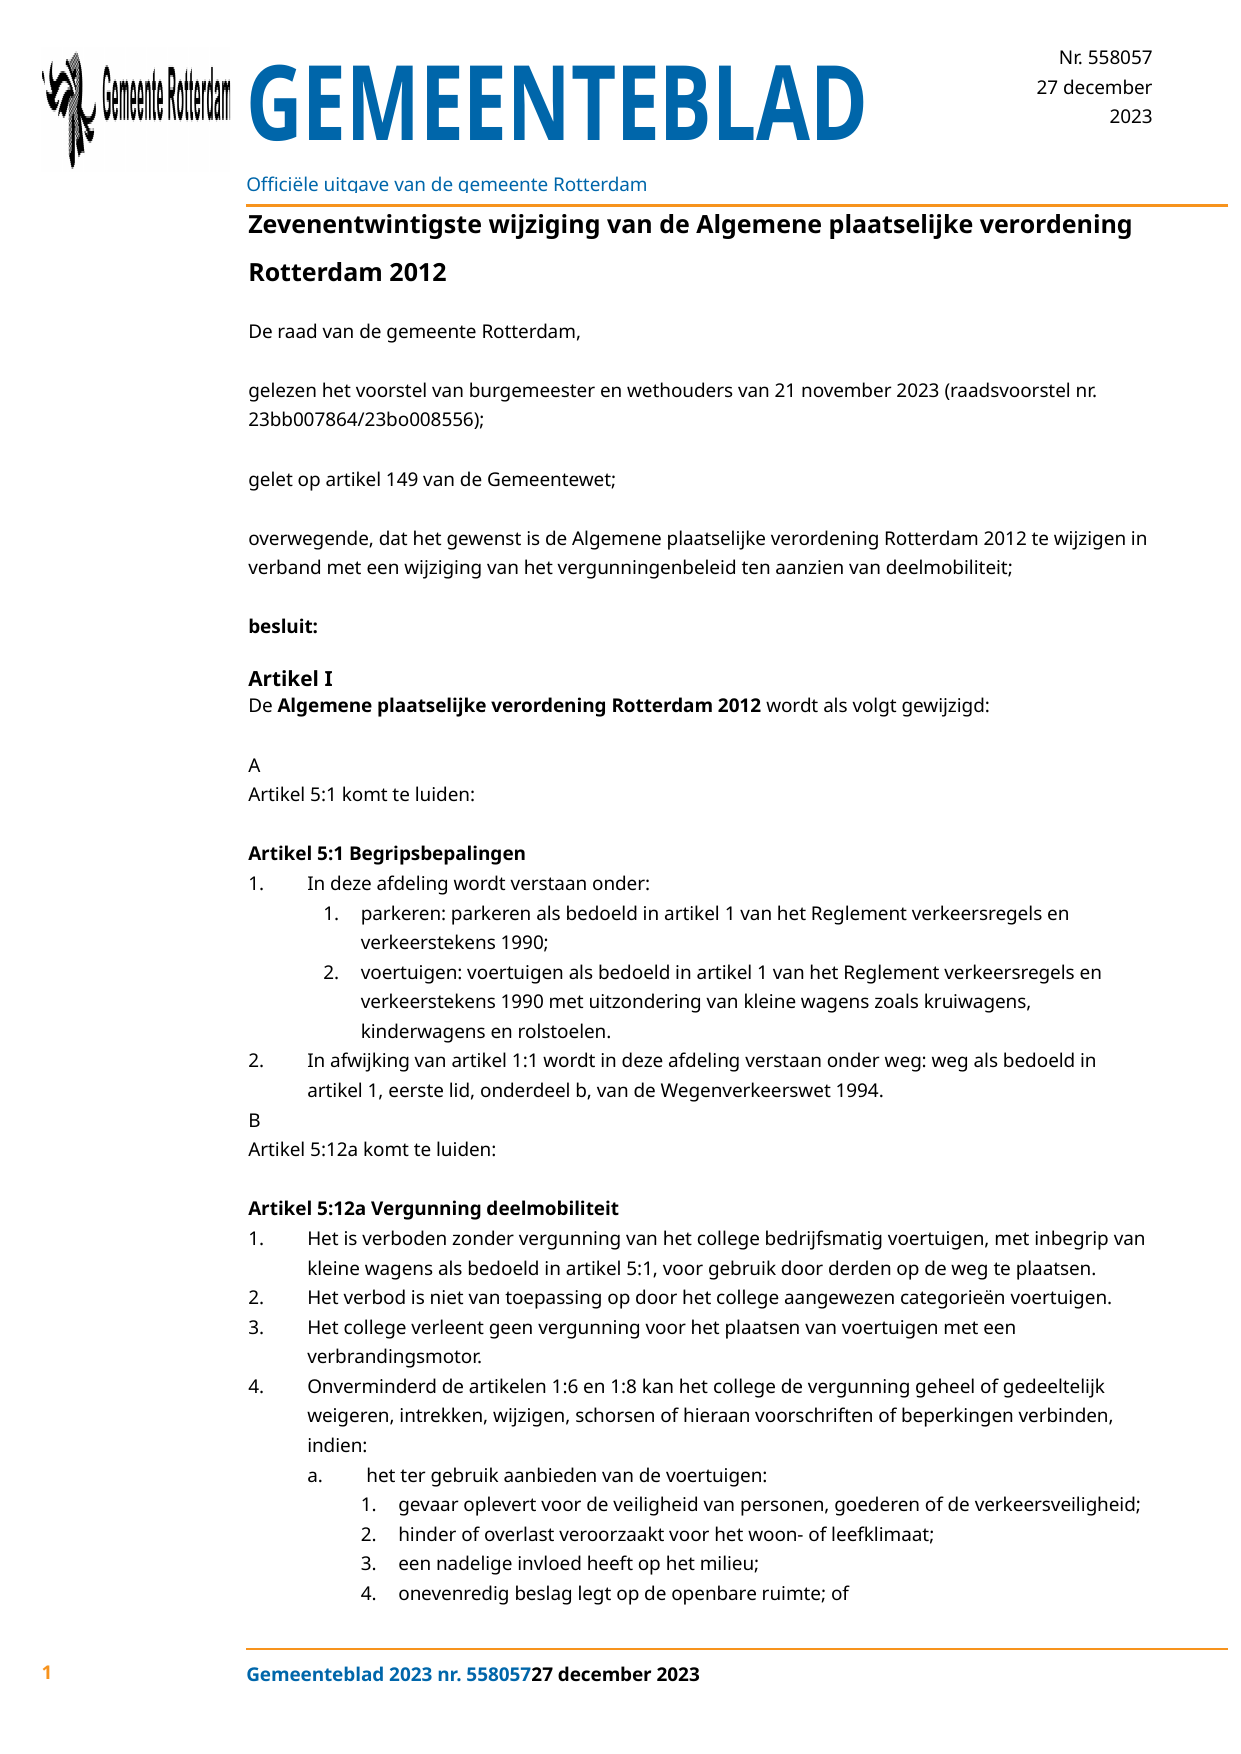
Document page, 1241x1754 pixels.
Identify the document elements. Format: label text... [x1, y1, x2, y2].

list Het is verboden zonder vergunning van het college bedrijfsmatig voertuigen, met inbegrip van kleine wagens als bedoeld in artikel 5:1, voor gebruik door derden op de weg te plaatsen. [248, 1225, 1152, 1280]
text gelet op artikel 149 van de Gemeentewet; [248, 466, 1152, 492]
text overwegende, dat het gewenst is de Algemene plaatselijke verordening Rotterdam 2012 te wijzigen in verband met een wijziging van het vergunningenbeleid ten aanzien van deelmobiliteit; [248, 525, 1152, 580]
list onevenredig beslag legt op de openbare ruimte; of [361, 1580, 1152, 1606]
picture [41, 47, 231, 172]
text B [248, 1107, 1152, 1132]
list het ter gebruik aanbieden van de voertuigen: [307, 1462, 1152, 1487]
list hinder of overlast veroorzaakt voor het woon- of leefklimaat; [361, 1521, 1152, 1547]
list Het college verleent geen vergunning voor het plaatsen van voertuigen met een verbrandingsmotor. [248, 1314, 1152, 1369]
text A [248, 752, 1152, 777]
list een nadelige invloed heeft op het milieu; [361, 1551, 1152, 1576]
list voertuigen: voertuigen als bedoeld in artikel 1 van het Reglement verkeersregels en verkeerstekens 1990 met uitzondering van kleine wagens zoals kruiwagens, kinderwagens en rolstoelen. [323, 959, 1152, 1044]
list parkeren: parkeren als bedoeld in artikel 1 van het Reglement verkeersregels en verkeerstekens 1990; [323, 900, 1152, 955]
text Artikel 5:1 komt te luiden: [248, 781, 1152, 807]
text gelezen het voorstel van burgemeester en wethouders van 21 november 2023 (raadsvoorstel nr. 23bb007864/23bo008556); [248, 377, 1152, 432]
list In afwijking van artikel 1:1 wordt in deze afdeling verstaan onder weg: weg als bedoeld in artikel 1, eerste lid, onderdeel b, van de Wegenverkeerswet 1994. [248, 1048, 1152, 1103]
list Onverminderd de artikelen 1:6 en 1:8 kan het college de vergunning geheel of gedeeltelijk weigeren, intrekken, wijzigen, schorsen of hieraan voorschriften of beperkingen verbinden, indien: [248, 1373, 1152, 1458]
list In deze afdeling wordt verstaan onder: [248, 870, 1152, 896]
text Zevenentwintigste wijziging van de Algemene plaatselijke verordening Rotterdam 2012 [248, 207, 1152, 288]
text De raad van de gemeente Rotterdam, [248, 318, 1152, 344]
text De Algemene plaatselijke verordening Rotterdam 2012 wordt als volgt gewijzigd: [248, 693, 1152, 718]
list gevaar oplevert voor de veiligheid van personen, goederen of de verkeersveiligheid; [361, 1491, 1152, 1517]
list Het verbod is niet van toepassing op door het college aangewezen categorieën voertuigen. [248, 1284, 1152, 1310]
text Artikel I [248, 664, 1152, 693]
text besluit: [248, 614, 1152, 639]
text Artikel 5:1 Begripsbepalingen [248, 841, 1152, 866]
text Artikel 5:12a komt te luiden: [248, 1136, 1152, 1162]
text Artikel 5:12a Vergunning deelmobiliteit [248, 1196, 1152, 1221]
